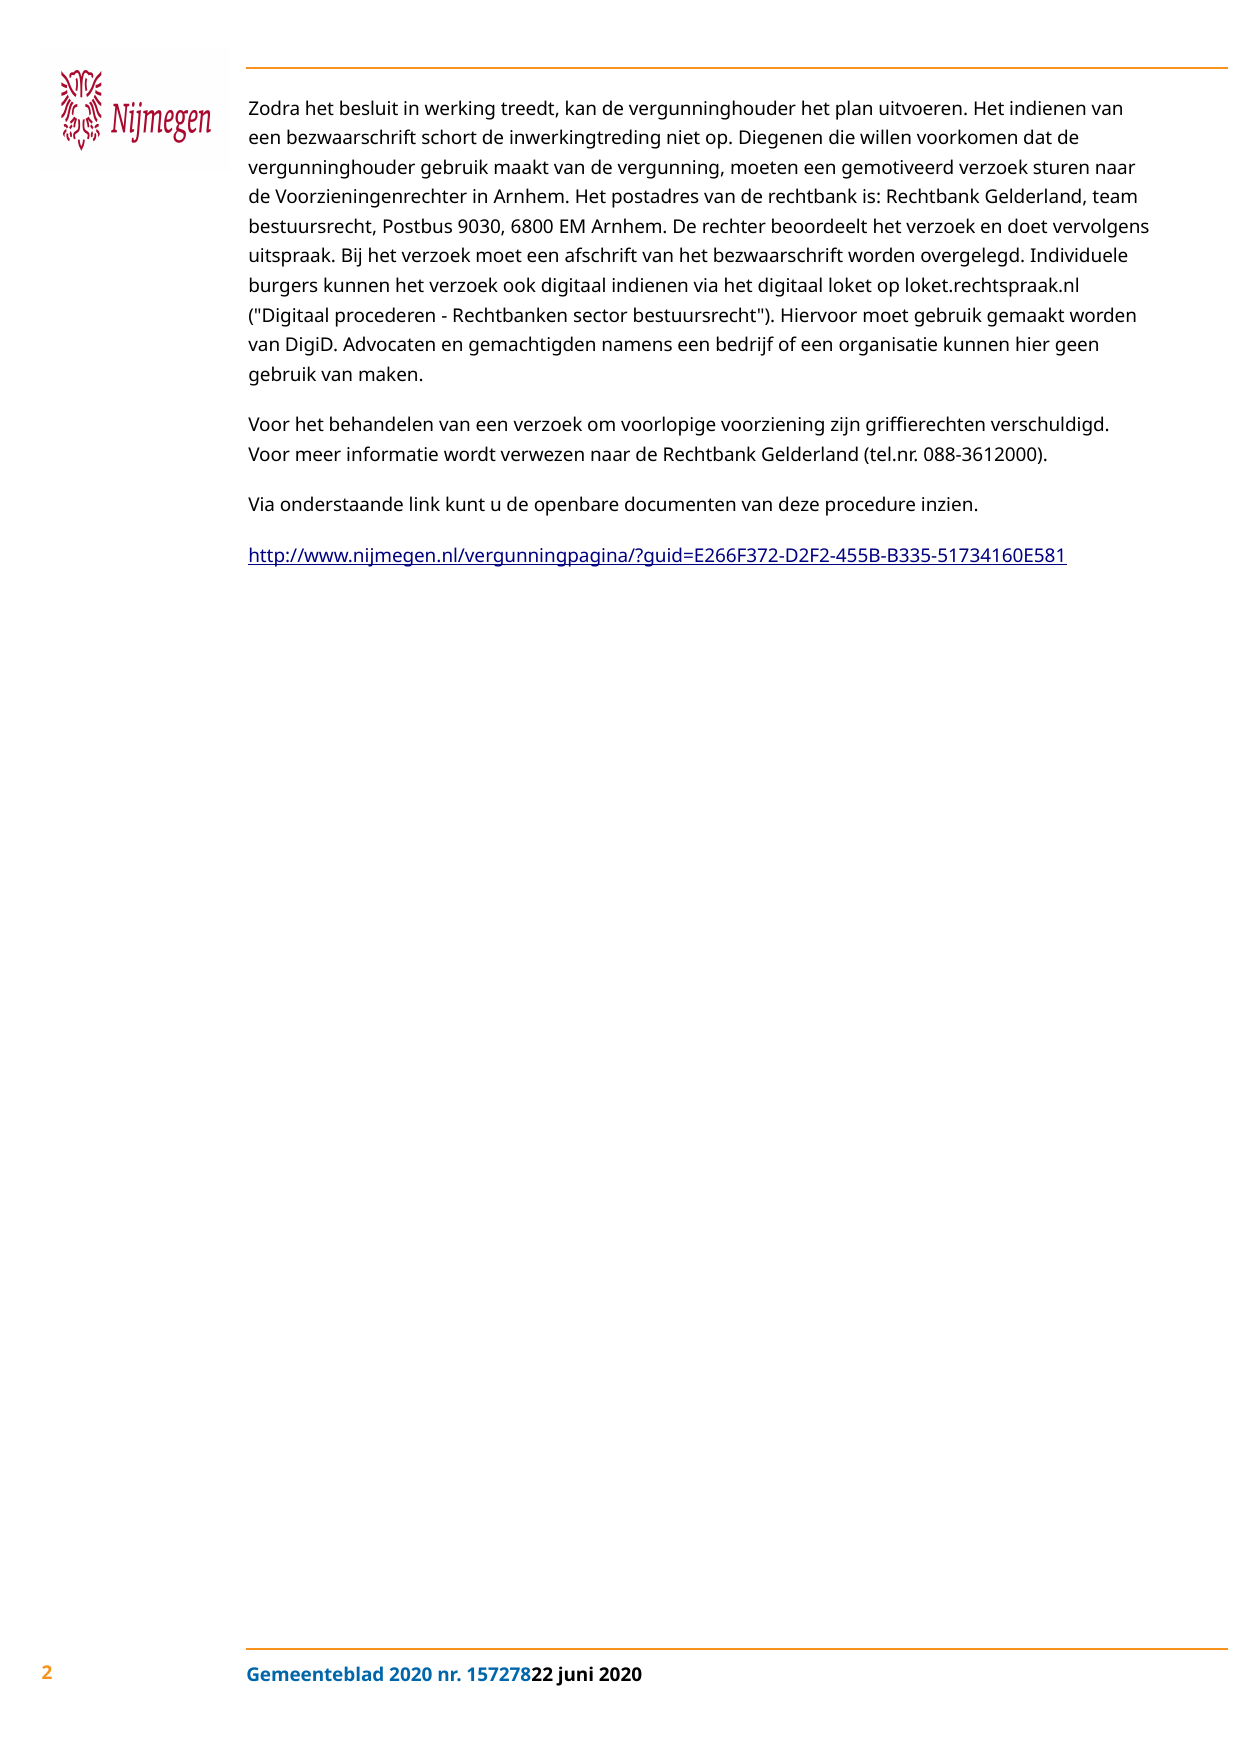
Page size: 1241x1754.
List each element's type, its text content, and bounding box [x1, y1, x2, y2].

picture [41, 47, 231, 172]
text Zodra het besluit in werking treedt, kan de vergunninghouder het plan uitvoeren. Het indienen van een bezwaarschrift schort de inwerkingtreding niet op. Diegenen die willen voorkomen dat de vergunninghouder gebruik maakt van de vergunning, moeten een gemotiveerd verzoek sturen naar de Voorzieningenrechter in Arnhem. Het postadres van de rechtbank is: Rechtbank Gelderland, team bestuursrecht, Postbus 9030, 6800 EM Arnhem. De rechter beoordeelt het verzoek en doet vervolgens uitspraak. Bij het verzoek moet een afschrift van het bezwaarschrift worden overgelegd. Individuele burgers kunnen het verzoek ook digitaal indienen via het digitaal loket op loket.rechtspraak.nl ("Digitaal procederen - Rechtbanken sector bestuursrecht"). Hiervoor moet gebruik gemaakt worden van DigiD. Advocaten en gemachtigden namens een bedrijf of een organisatie kunnen hier geen gebruik van maken. [248, 95, 1152, 387]
text Via onderstaande link kunt u de openbare documenten van deze procedure inzien. [248, 491, 1152, 517]
text Voor het behandelen van een verzoek om voorlopige voorziening zijn griffierechten verschuldigd. Voor meer informatie wordt verwezen naar de Rechtbank Gelderland (tel.nr. 088-3612000). [248, 411, 1152, 467]
text http://www.nijmegen.nl/vergunningpagina/?guid=E266F372-D2F2-455B-B335-51734160E581 [248, 542, 1152, 568]
